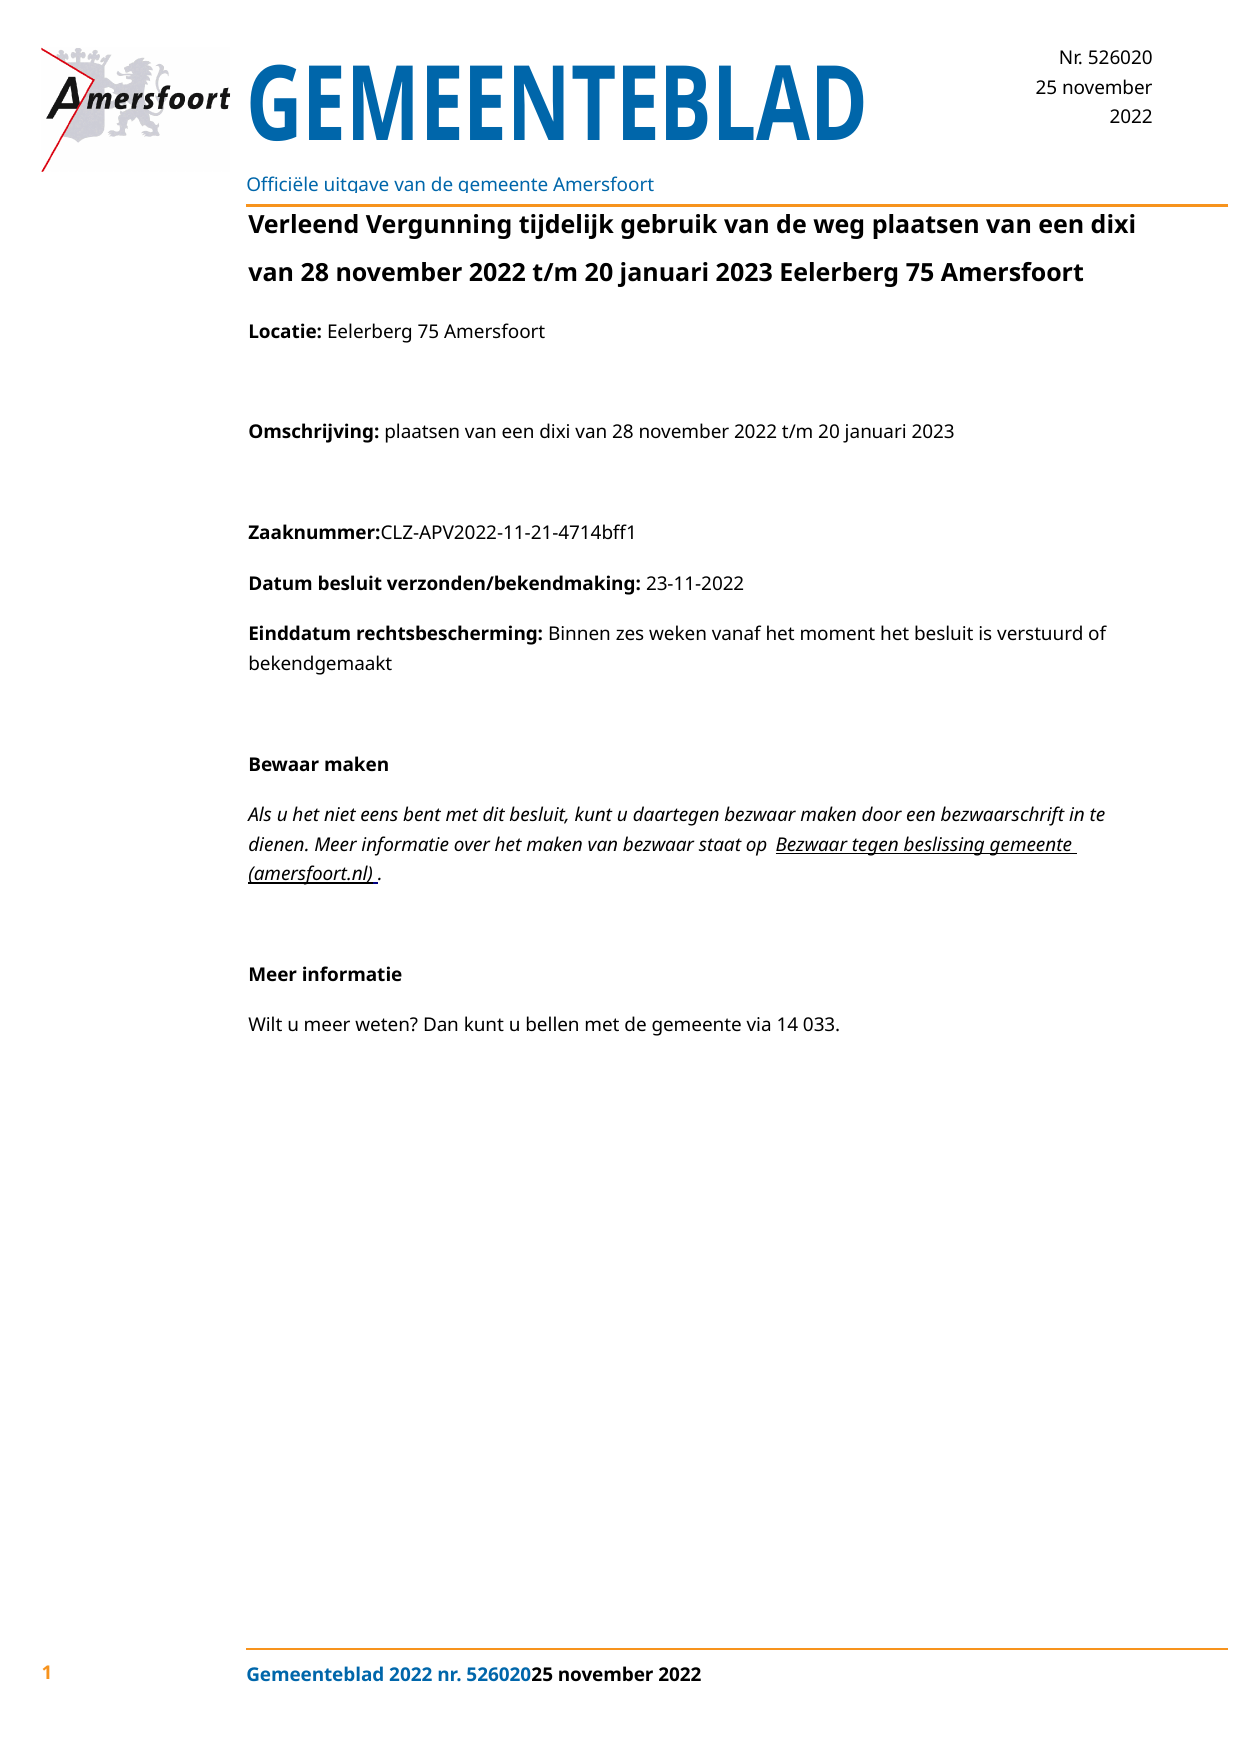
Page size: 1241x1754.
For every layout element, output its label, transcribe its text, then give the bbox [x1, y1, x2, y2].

text Datum besluit verzonden/bekendmaking: 23-11-2022 [248, 570, 1152, 596]
text Zaaknummer:CLZ-APV2022-11-21-4714bff1 [248, 519, 1152, 545]
picture [41, 47, 231, 172]
text Locatie: Eelerberg 75 Amersfoort [248, 318, 1152, 344]
text Bewaar maken [248, 751, 1152, 777]
text Omschrijving: plaatsen van een dixi van 28 november 2022 t/m 20 januari 2023 [248, 419, 1152, 444]
text Einddatum rechtsbescherming: Binnen zes weken vanaf het moment het besluit is verstuurd of bekendgemaakt [248, 620, 1152, 676]
text Verleend Vergunning tijdelijk gebruik van de weg plaatsen van een dixi van 28 november 2022 t/m 20 januari 2023 Eelerberg 75 Amersfoort [248, 207, 1152, 288]
text Als u het niet eens bent met dit besluit, kunt u daartegen bezwaar maken door een bezwaarschrift in te dienen. Meer informatie over het maken van bezwaar staat op Bezwaar tegen beslissing gemeente (amersfoort.nl) . [248, 801, 1152, 886]
text Wilt u meer weten? Dan kunt u bellen met de gemeente via 14 033. [248, 1012, 1152, 1037]
text Meer informatie [248, 961, 1152, 987]
